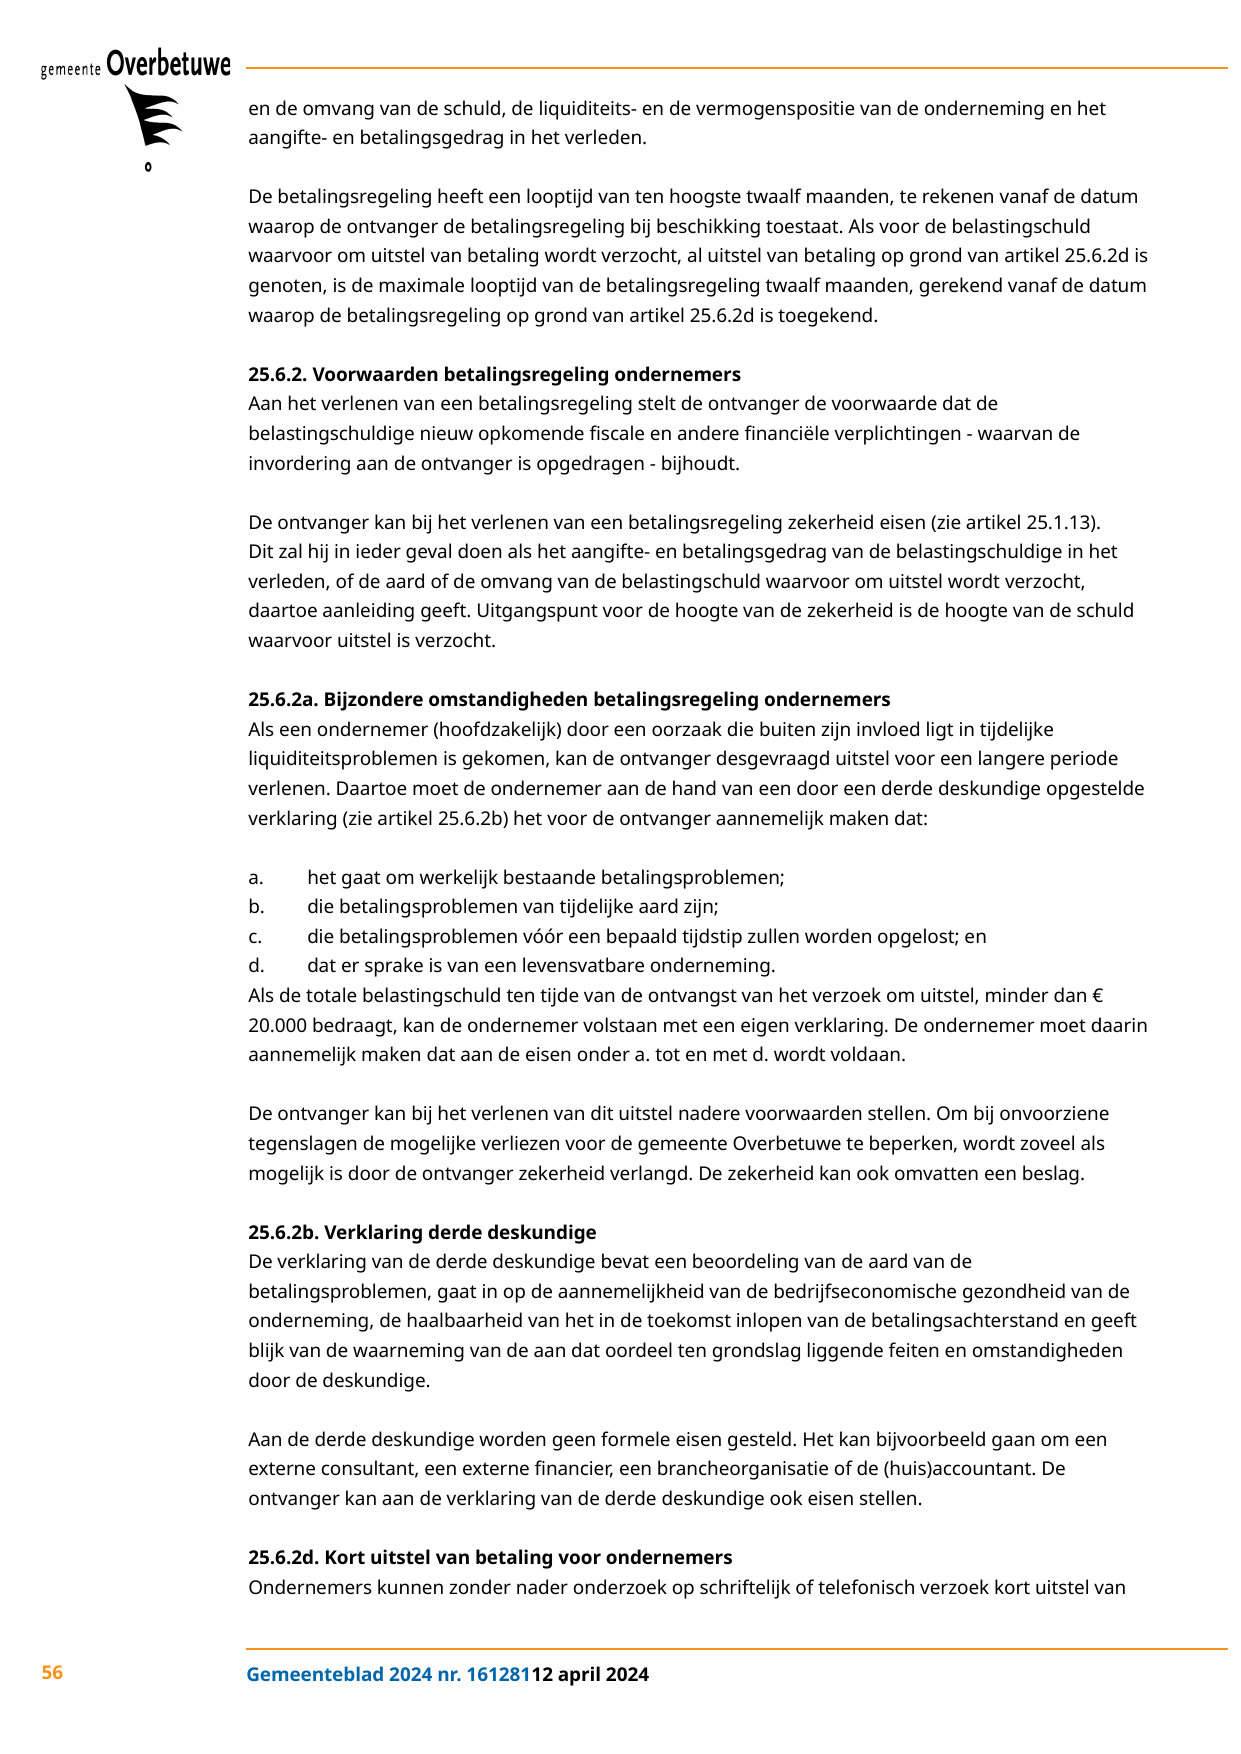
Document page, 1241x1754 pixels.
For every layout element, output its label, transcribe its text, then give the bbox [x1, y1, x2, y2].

list die betalingsproblemen van tijdelijke aard zijn; [248, 893, 1152, 919]
text Als de totale belastingschuld ten tijde van de ontvangst van het verzoek om uitstel, minder dan € 20.000 bedraagt, kan de ondernemer volstaan met een eigen verklaring. De ondernemer moet daarin aannemelijk maken dat aan de eisen onder a. tot en met d. wordt voldaan. [248, 982, 1152, 1067]
text 25.6.2d. Kort uitstel van betaling voor ondernemers [248, 1544, 1152, 1570]
text Aan de derde deskundige worden geen formele eisen gesteld. Het kan bijvoorbeeld gaan om een externe consultant, een externe financier, een brancheorganisatie of de (huis)accountant. De ontvanger kan aan de verklaring van de derde deskundige ook eisen stellen. [248, 1426, 1152, 1511]
text Dit zal hij in ieder geval doen als het aangifte- en betalingsgedrag van de belastingschuldige in het verleden, of de aard of de omvang van de belastingschuld waarvoor om uitstel wordt verzocht, daartoe aanleiding geeft. Uitgangspunt voor de hoogte van de zekerheid is de hoogte van de schuld waarvoor uitstel is verzocht. [248, 538, 1152, 653]
text Als een ondernemer (hoofdzakelijk) door een oorzaak die buiten zijn invloed ligt in tijdelijke liquiditeitsproblemen is gekomen, kan de ontvanger desgevraagd uitstel voor een langere periode verlenen. Daartoe moet de ondernemer aan de hand van een door een derde deskundige opgestelde verklaring (zie artikel 25.6.2b) het voor de ontvanger aannemelijk maken dat: [248, 716, 1152, 831]
text De ontvanger kan bij het verlenen van dit uitstel nadere voorwaarden stellen. Om bij onvoorziene tegenslagen de mogelijke verliezen voor de gemeente Overbetuwe te beperken, wordt zoveel als mogelijk is door de ontvanger zekerheid verlangd. De zekerheid kan ook omvatten een beslag. [248, 1101, 1152, 1186]
list het gaat om werkelijk bestaande betalingsproblemen; [248, 864, 1152, 890]
text 25.6.2. Voorwaarden betalingsregeling ondernemers [248, 361, 1152, 387]
text De ontvanger kan bij het verlenen van een betalingsregeling zekerheid eisen (zie artikel 25.1.13). [248, 509, 1152, 535]
text 25.6.2b. Verklaring derde deskundige [248, 1219, 1152, 1245]
text en de omvang van de schuld, de liquiditeits- en de vermogenspositie van de onderneming en het aangifte- en betalingsgedrag in het verleden. [248, 95, 1152, 150]
text De verklaring van de derde deskundige bevat een beoordeling van de aard van de betalingsproblemen, gaat in op de aannemelijkheid van de bedrijfseconomische gezondheid van de onderneming, de haalbaarheid van het in de toekomst inlopen van de betalingsachterstand en geeft blijk van de waarneming van de aan dat oordeel ten grondslag liggende feiten en omstandigheden door de deskundige. [248, 1248, 1152, 1393]
text Ondernemers kunnen zonder nader onderzoek op schriftelijk of telefonisch verzoek kort uitstel van [248, 1574, 1152, 1600]
text De betalingsregeling heeft een looptijd van ten hoogste twaalf maanden, te rekenen vanaf de datum waarop de ontvanger de betalingsregeling bij beschikking toestaat. Als voor de belastingschuld waarvoor om uitstel van betaling wordt verzocht, al uitstel van betaling op grond van artikel 25.6.2d is genoten, is de maximale looptijd van de betalingsregeling twaalf maanden, gerekend vanaf de datum waarop de betalingsregeling op grond van artikel 25.6.2d is toegekend. [248, 183, 1152, 328]
picture [41, 47, 231, 172]
text Aan het verlenen van een betalingsregeling stelt de ontvanger de voorwaarde dat de belastingschuldige nieuw opkomende fiscale en andere financiële verplichtingen - waarvan de invordering aan de ontvanger is opgedragen - bijhoudt. [248, 391, 1152, 476]
list die betalingsproblemen vóór een bepaald tijdstip zullen worden opgelost; en [248, 923, 1152, 949]
text 25.6.2a. Bijzondere omstandigheden betalingsregeling ondernemers [248, 686, 1152, 712]
list dat er sprake is van een levensvatbare onderneming. [248, 953, 1152, 978]
